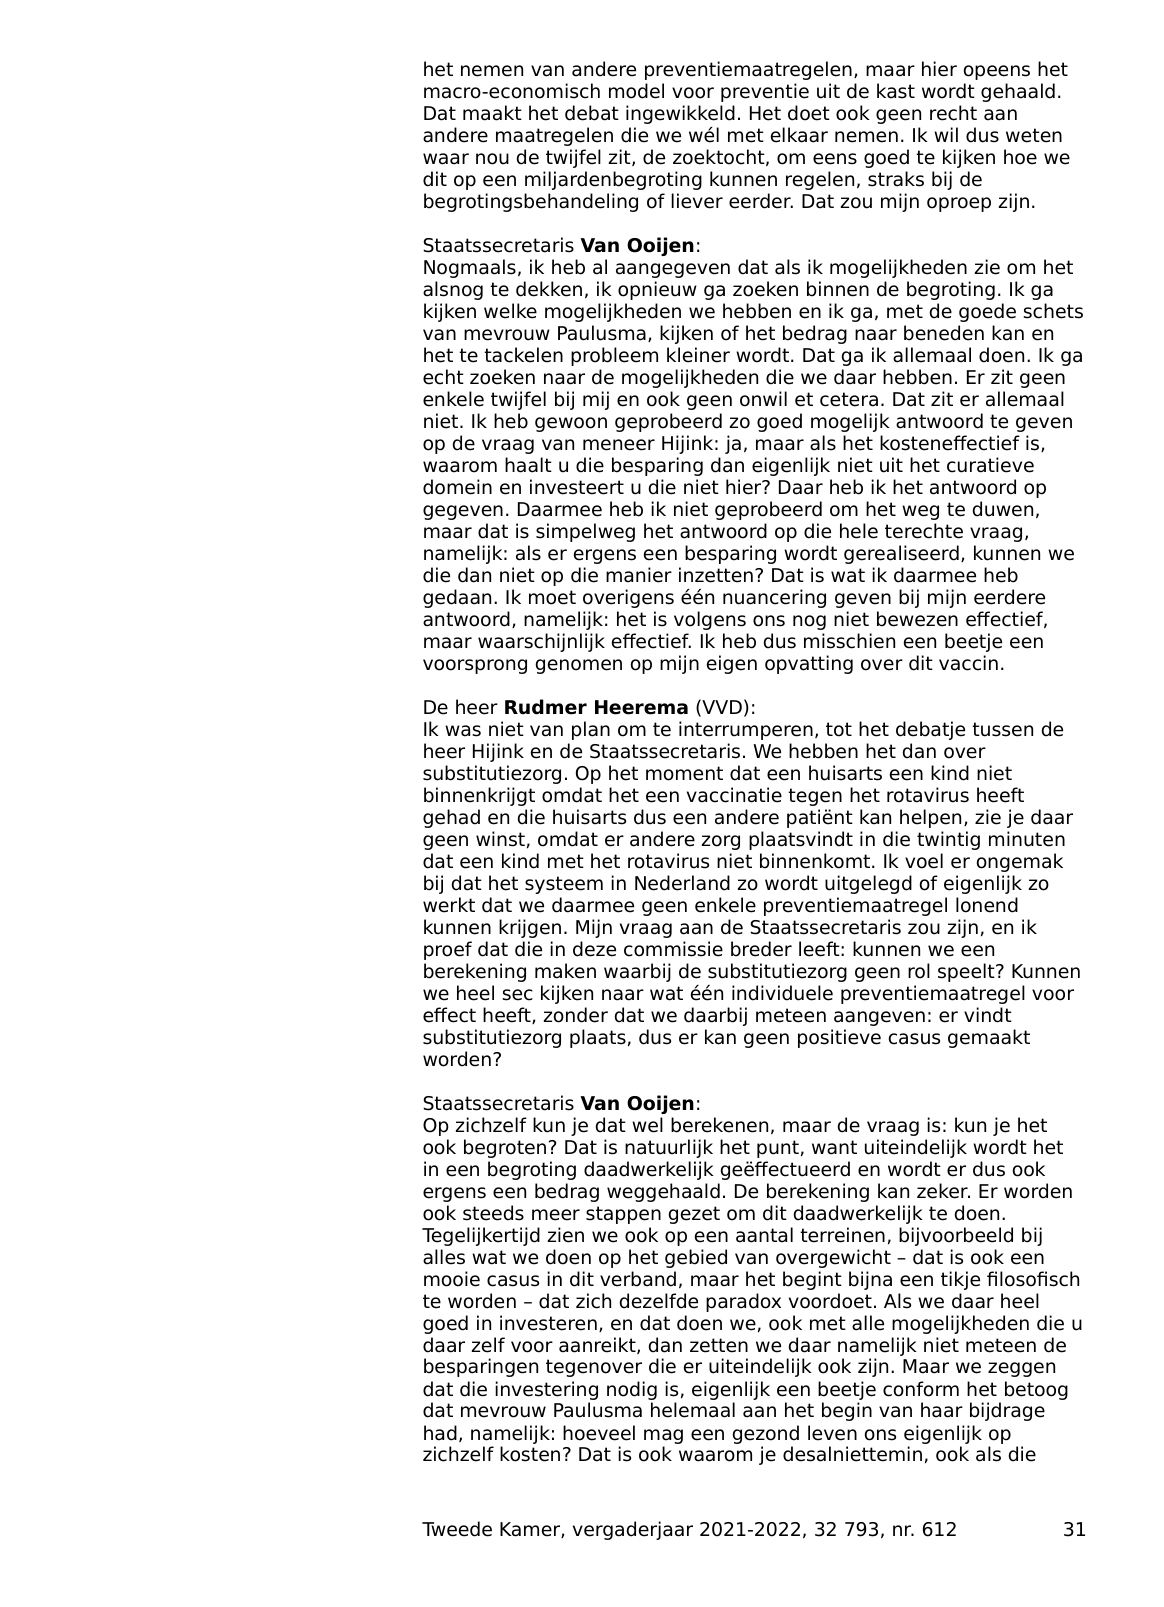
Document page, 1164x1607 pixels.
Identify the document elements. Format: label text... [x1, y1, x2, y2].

text Op zichzelf kun je dat wel berekenen, maar de vraag is: kun je het ook begroten? Dat is natuurlijk het punt, want uiteindelijk wordt het in een begroting daadwerkelijk geëffectueerd en wordt er dus ook ergens een bedrag weggehaald. De berekening kan zeker. Er worden ook steeds meer stappen gezet om dit daadwerkelijk te doen. Tegelijkertijd zien we ook op een aantal terreinen, bijvoorbeeld bij alles wat we doen op het gebied van overgewicht – dat is ook een mooie casus in dit verband, maar het begint bijna een tikje filosofisch te worden – dat zich dezelfde paradox voordoet. Als we daar heel goed in investeren, en dat doen we, ook met alle mogelijkheden die u daar zelf voor aanreikt, dan zetten we daar namelijk niet meteen de besparingen tegenover die er uiteindelijk ook zijn. Maar we zeggen dat die investering nodig is, eigenlijk een beetje conform het betoog dat mevrouw Paulusma helemaal aan het begin van haar bijdrage had, namelijk: hoeveel mag een gezond leven ons eigenlijk op zichzelf kosten? Dat is ook waarom je desalniettemin, ook als die [422, 1115, 1087, 1466]
text Nogmaals, ik heb al aangegeven dat als ik mogelijkheden zie om het alsnog te dekken, ik opnieuw ga zoeken binnen de begroting. Ik ga kijken welke mogelijkheden we hebben en ik ga, met de goede schets van mevrouw Paulusma, kijken of het bedrag naar beneden kan en het te tackelen probleem kleiner wordt. Dat ga ik allemaal doen. Ik ga echt zoeken naar de mogelijkheden die we daar hebben. Er zit geen enkele twijfel bij mij en ook geen onwil et cetera. Dat zit er allemaal niet. Ik heb gewoon geprobeerd zo goed mogelijk antwoord te geven op de vraag van meneer Hijink: ja, maar als het kosteneffectief is, waarom haalt u die besparing dan eigenlijk niet uit het curatieve domein en investeert u die niet hier? Daar heb ik het antwoord op gegeven. Daarmee heb ik niet geprobeerd om het weg te duwen, maar dat is simpelweg het antwoord op die hele terechte vraag, namelijk: als er ergens een besparing wordt gerealiseerd, kunnen we die dan niet op die manier inzetten? Dat is wat ik daarmee heb gedaan. Ik moet overigens één nuancering geven bij mijn eerdere antwoord, namelijk: het is volgens ons nog niet bewezen effectief, maar waarschijnlijk effectief. Ik heb dus misschien een beetje een voorsprong genomen op mijn eigen opvatting over dit vaccin. [422, 257, 1087, 675]
text De heer Rudmer Heerema (VVD): [422, 697, 1087, 719]
text Staatssecretaris Van Ooijen: [422, 235, 1087, 257]
text Ik was niet van plan om te interrumperen, tot het debatje tussen de heer Hijink en de Staatssecretaris. We hebben het dan over substitutiezorg. Op het moment dat een huisarts een kind niet binnenkrijgt omdat het een vaccinatie tegen het rotavirus heeft gehad en die huisarts dus een andere patiënt kan helpen, zie je daar geen winst, omdat er andere zorg plaatsvindt in die twintig minuten dat een kind met het rotavirus niet binnenkomt. Ik voel er ongemak bij dat het systeem in Nederland zo wordt uitgelegd of eigenlijk zo werkt dat we daarmee geen enkele preventiemaatregel lonend kunnen krijgen. Mijn vraag aan de Staatssecretaris zou zijn, en ik proef dat die in deze commissie breder leeft: kunnen we een berekening maken waarbij de substitutiezorg geen rol speelt? Kunnen we heel sec kijken naar wat één individuele preventiemaatregel voor effect heeft, zonder dat we daarbij meteen aangeven: er vindt substitutiezorg plaats, dus er kan geen positieve casus gemaakt worden? [422, 719, 1087, 1071]
text Staatssecretaris Van Ooijen: [422, 1093, 1087, 1115]
text het nemen van andere preventiemaatregelen, maar hier opeens het macro-economisch model voor preventie uit de kast wordt gehaald. Dat maakt het debat ingewikkeld. Het doet ook geen recht aan andere maatregelen die we wél met elkaar nemen. Ik wil dus weten waar nou de twijfel zit, de zoektocht, om eens goed te kijken hoe we dit op een miljardenbegroting kunnen regelen, straks bij de begrotingsbehandeling of liever eerder. Dat zou mijn oproep zijn. [422, 59, 1087, 213]
